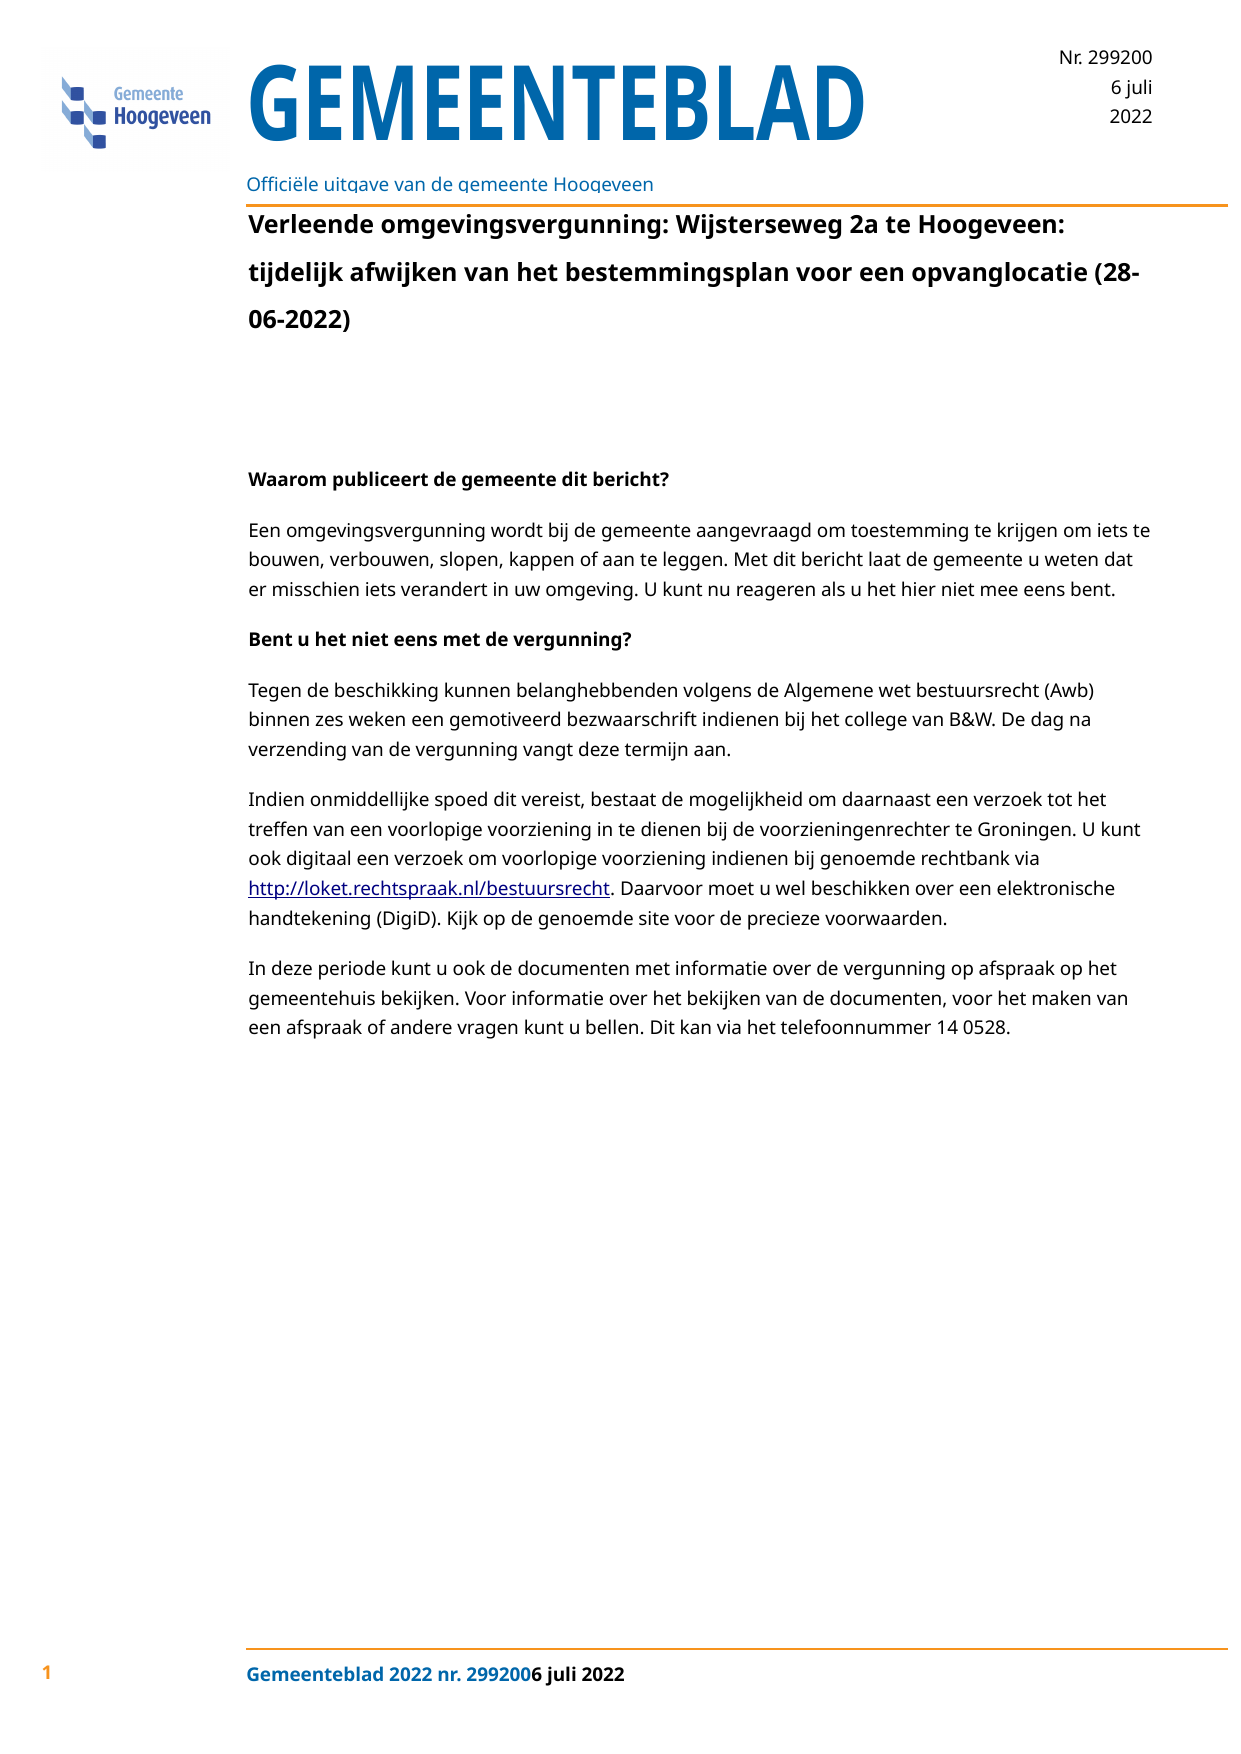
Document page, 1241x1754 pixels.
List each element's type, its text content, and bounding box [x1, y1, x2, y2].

picture [41, 47, 231, 172]
text In deze periode kunt u ook de documenten met informatie over de vergunning op afspraak op het gemeentehuis bekijken. Voor informatie over het bekijken van de documenten, voor het maken van een afspraak of andere vragen kunt u bellen. Dit kan via het telefoonnummer 14 0528. [248, 955, 1152, 1040]
text Tegen de beschikking kunnen belanghebbenden volgens de Algemene wet bestuursrecht (Awb) binnen zes weken een gemotiveerd bezwaarschrift indienen bij het college van B&W. De dag na verzending van de vergunning vangt deze termijn aan. [248, 677, 1152, 762]
text Een omgevingsvergunning wordt bij de gemeente aangevraagd om toestemming te krijgen om iets te bouwen, verbouwen, slopen, kappen of aan te leggen. Met dit bericht laat de gemeente u weten dat er misschien iets verandert in uw omgeving. U kunt nu reageren als u het hier niet mee eens bent. [248, 517, 1152, 602]
text Bent u het niet eens met de vergunning? [248, 626, 1152, 652]
text Indien onmiddellijke spoed dit vereist, bestaat de mogelijkheid om daarnaast een verzoek tot het treffen van een voorlopige voorziening in te dienen bij de voorzieningenrechter te Groningen. U kunt ook digitaal een verzoek om voorlopige voorziening indienen bij genoemde rechtbank via http://loket.rechtspraak.nl/bestuursrecht. Daarvoor moet u wel beschikken over een elektronische handtekening (DigiD). Kijk op de genoemde site voor de precieze voorwaarden. [248, 786, 1152, 930]
text Verleende omgevingsvergunning: Wijsterseweg 2a te Hoogeveen: tijdelijk afwijken van het bestemmingsplan voor een opvanglocatie (28-06-2022) [248, 207, 1152, 336]
text Waarom publiceert de gemeente dit bericht? [248, 466, 1152, 492]
